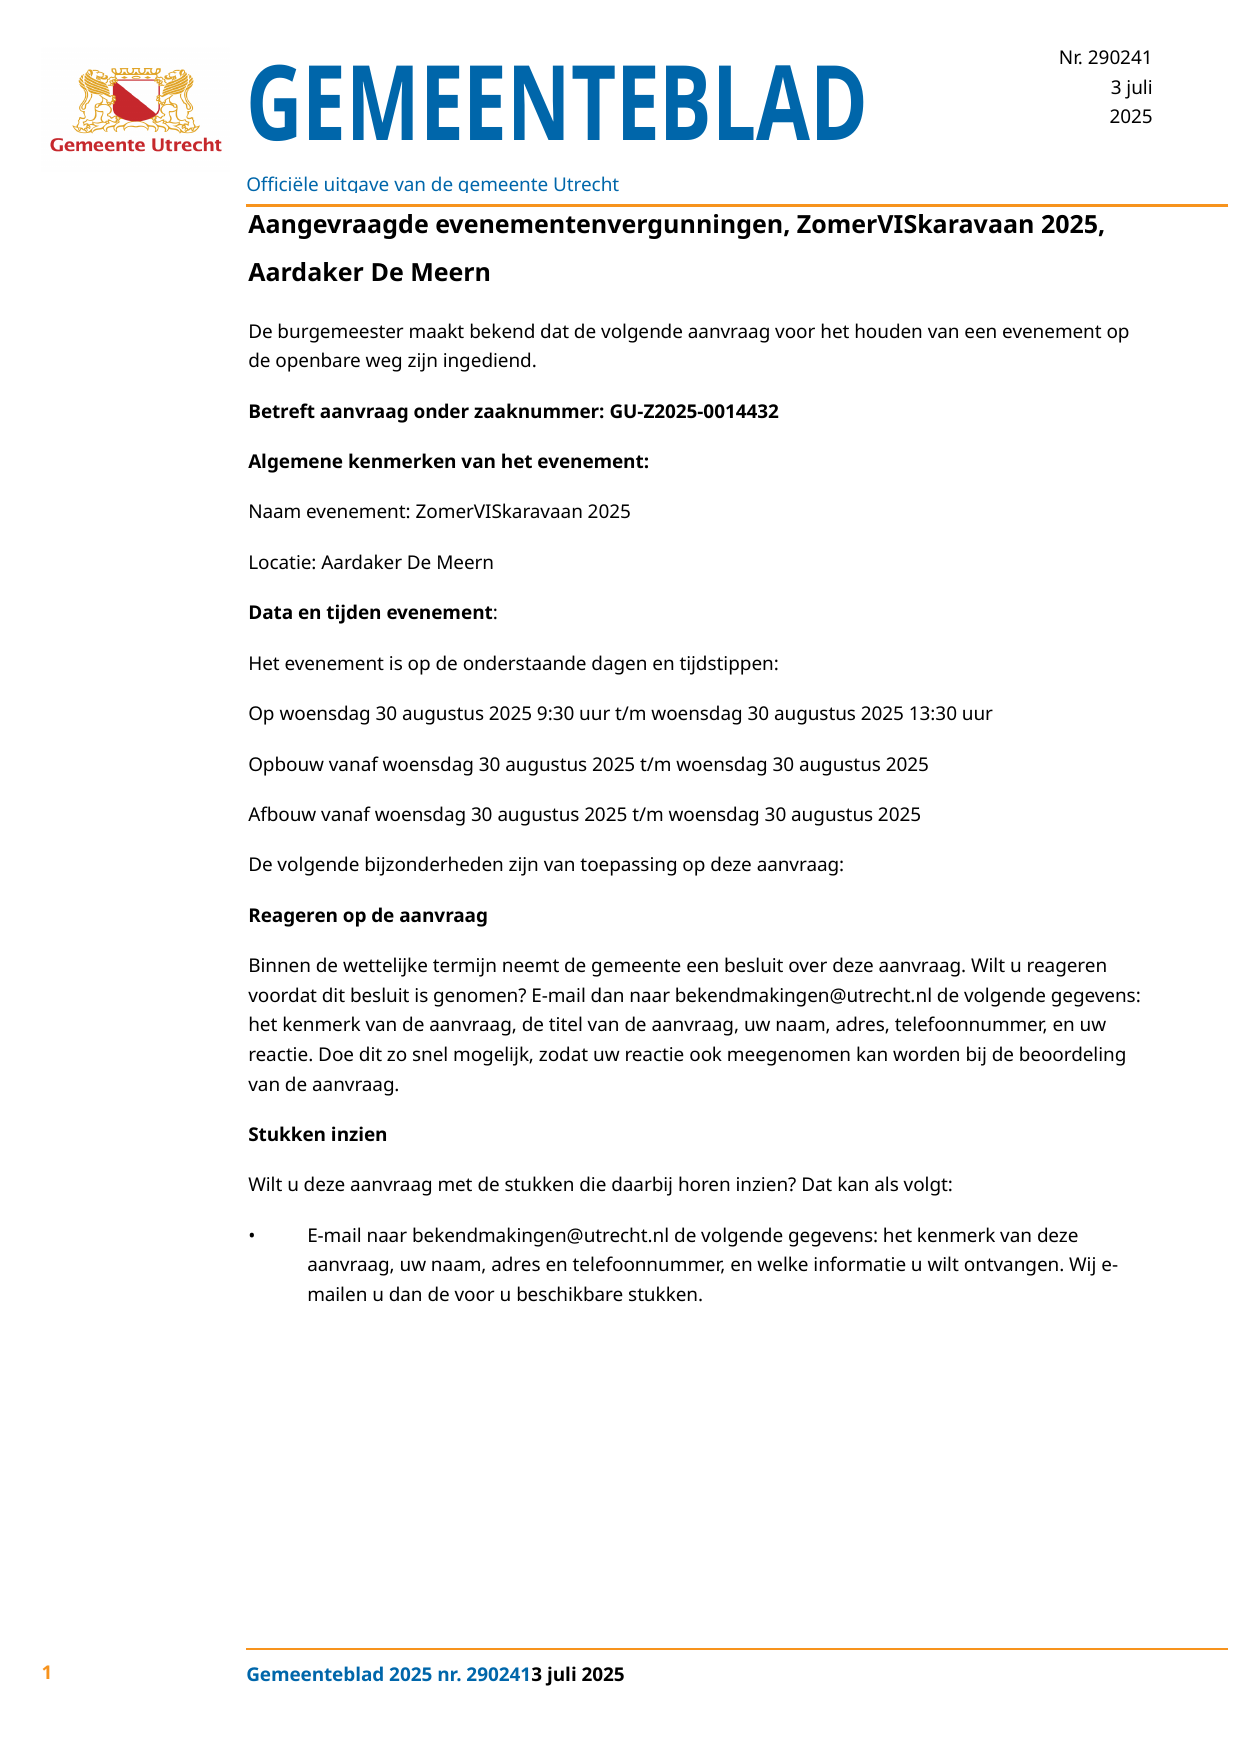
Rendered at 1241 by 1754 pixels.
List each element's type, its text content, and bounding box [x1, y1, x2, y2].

text Opbouw vanaf woensdag 30 augustus 2025 t/m woensdag 30 augustus 2025 [248, 751, 1152, 777]
text De volgende bijzonderheden zijn van toepassing op deze aanvraag: [248, 852, 1152, 877]
text Wilt u deze aanvraag met de stukken die daarbij horen inzien? Dat kan als volgt: [248, 1172, 1152, 1197]
text Het evenement is op de onderstaande dagen en tijdstippen: [248, 650, 1152, 676]
text Afbouw vanaf woensdag 30 augustus 2025 t/m woensdag 30 augustus 2025 [248, 801, 1152, 827]
text Data en tijden evenement: [248, 599, 1152, 625]
text Naam evenement: ZomerVISkaravaan 2025 [248, 499, 1152, 524]
picture [41, 47, 231, 172]
text Stukken inzien [248, 1121, 1152, 1147]
text Aangevraagde evenementenvergunningen, ZomerVISkaravaan 2025, Aardaker De Meern [248, 207, 1152, 288]
text Op woensdag 30 augustus 2025 9:30 uur t/m woensdag 30 augustus 2025 13:30 uur [248, 700, 1152, 726]
list E-mail naar bekendmakingen@utrecht.nl de volgende gegevens: het kenmerk van deze aanvraag, uw naam, adres en telefoonnummer, en welke informatie u wilt ontvangen. Wij e-mailen u dan de voor u beschikbare stukken. [248, 1222, 1152, 1307]
text Algemene kenmerken van het evenement: [248, 448, 1152, 474]
text De burgemeester maakt bekend dat de volgende aanvraag voor het houden van een evenement op de openbare weg zijn ingediend. [248, 318, 1152, 373]
text Betreft aanvraag onder zaaknummer: GU-Z2025-0014432 [248, 398, 1152, 424]
text Locatie: Aardaker De Meern [248, 549, 1152, 575]
text Reageren op de aanvraag [248, 902, 1152, 928]
text Binnen de wettelijke termijn neemt de gemeente een besluit over deze aanvraag. Wilt u reageren voordat dit besluit is genomen? E-mail dan naar bekendmakingen@utrecht.nl de volgende gegevens: het kenmerk van de aanvraag, de titel van de aanvraag, uw naam, adres, telefoonnummer, en uw reactie. Doe dit zo snel mogelijk, zodat uw reactie ook meegenomen kan worden bij de beoordeling van de aanvraag. [248, 952, 1152, 1097]
